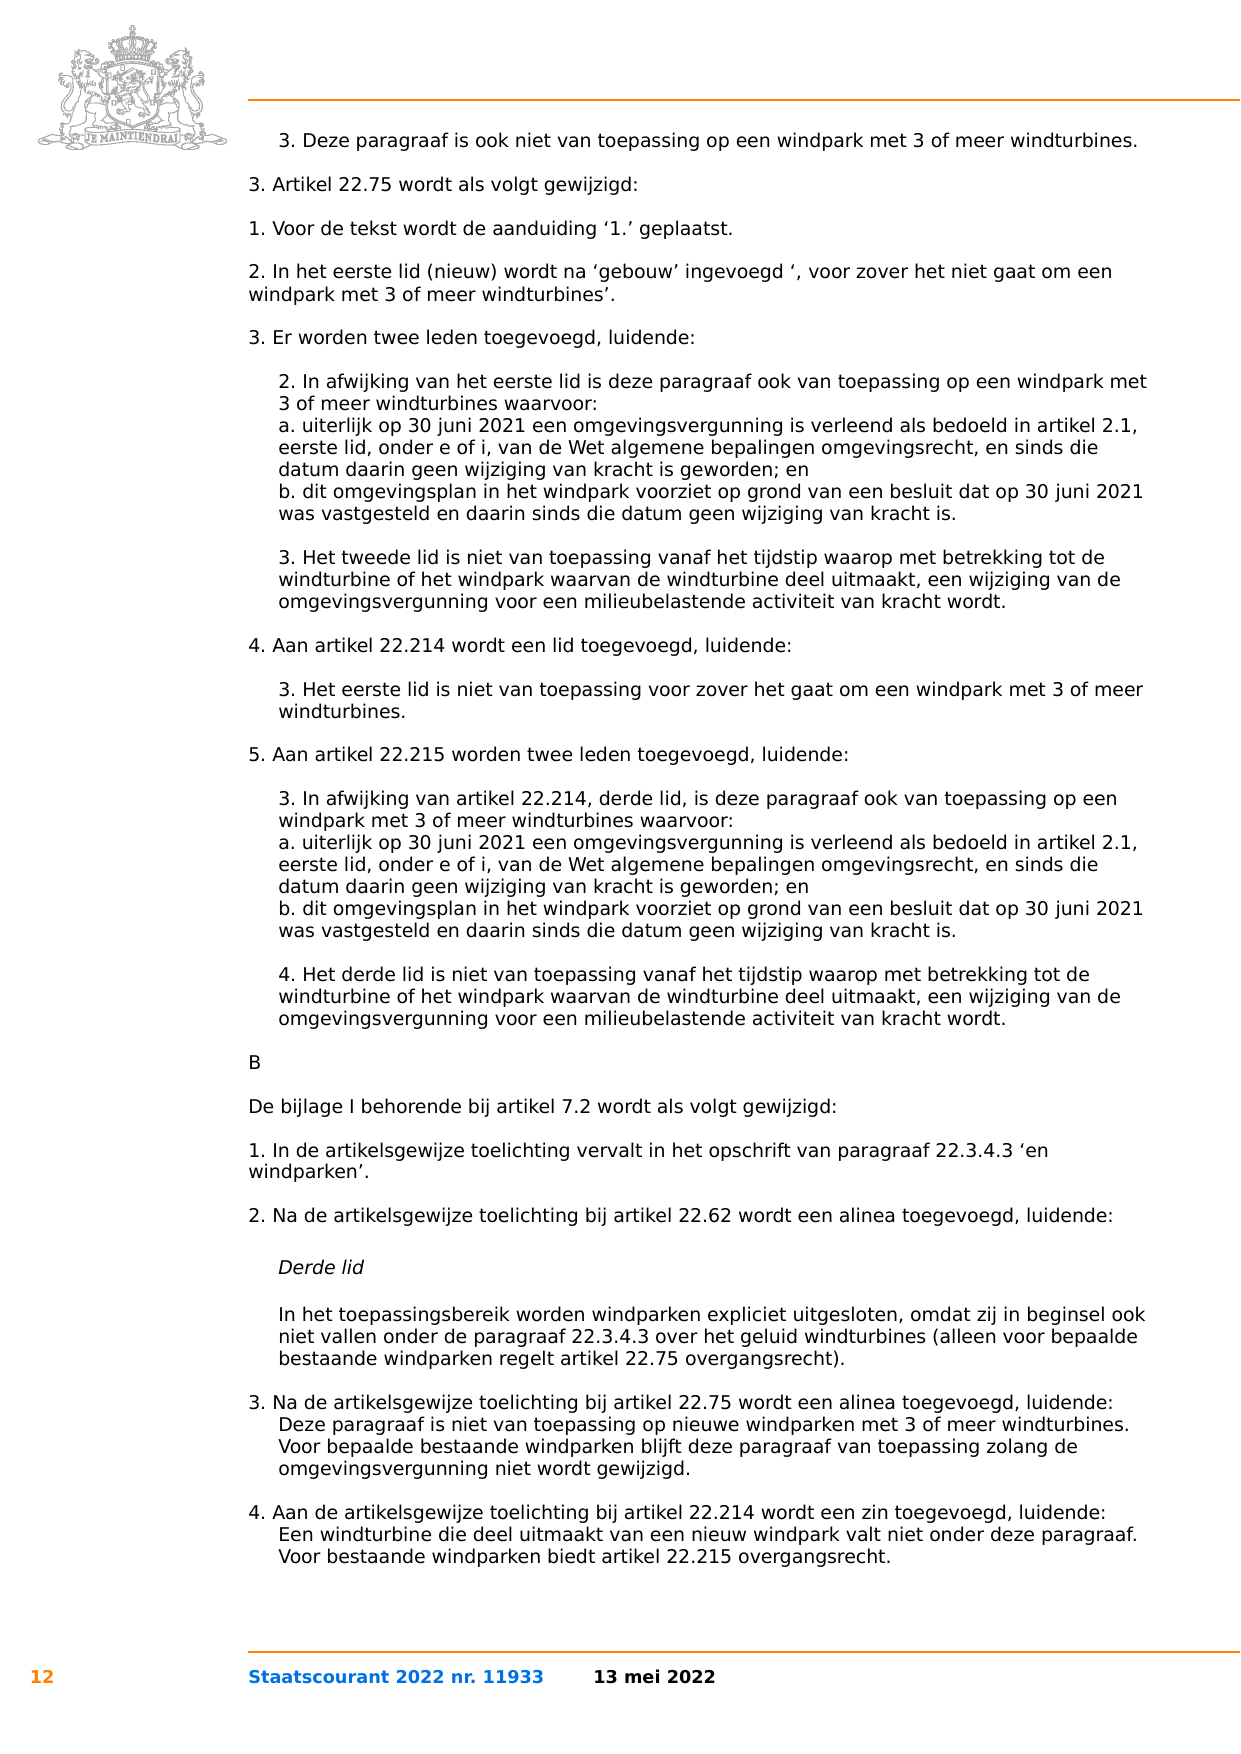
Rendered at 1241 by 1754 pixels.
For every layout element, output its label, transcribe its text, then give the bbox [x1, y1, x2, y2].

text 3. In afwijking van artikel 22.214, derde lid, is deze paragraaf ook van toepassing op een windpark met 3 of meer windturbines waarvoor: [278, 788, 1163, 832]
text In het toepassingsbereik worden windparken expliciet uitgesloten, omdat zij in beginsel ook niet vallen onder de paragraaf 22.3.4.3 over het geluid windturbines (alleen voor bepaalde bestaande windparken regelt artikel 22.75 overgangsrecht). [278, 1304, 1163, 1370]
text 2. In afwijking van het eerste lid is deze paragraaf ook van toepassing op een windpark met 3 of meer windturbines waarvoor: [278, 371, 1163, 415]
text 2. Na de artikelsgewijze toelichting bij artikel 22.62 wordt een alinea toegevoegd, luidende: [248, 1205, 1163, 1227]
text De bijlage I behorende bij artikel 7.2 wordt als volgt gewijzigd: [248, 1096, 1163, 1118]
text a. uiterlijk op 30 juni 2021 een omgevingsvergunning is verleend als bedoeld in artikel 2.1, eerste lid, onder e of i, van de Wet algemene bepalingen omgevingsrecht, en sinds die datum daarin geen wijziging van kracht is geworden; en [278, 415, 1163, 481]
text 3. Het tweede lid is niet van toepassing vanaf het tijdstip waarop met betrekking tot de windturbine of het windpark waarvan de windturbine deel uitmaakt, een wijziging van de omgevingsvergunning voor een milieubelastende activiteit van kracht wordt. [278, 547, 1163, 613]
text 3. Er worden twee leden toegevoegd, luidende: [248, 327, 1163, 349]
text Deze paragraaf is niet van toepassing op nieuwe windparken met 3 of meer windturbines. Voor bepaalde bestaande windparken blijft deze paragraaf van toepassing zolang de omgevingsvergunning niet wordt gewijzigd. [278, 1414, 1163, 1480]
text 1. Voor de tekst wordt de aanduiding ‘1.’ geplaatst. [248, 218, 1163, 239]
text 4. Aan artikel 22.214 wordt een lid toegevoegd, luidende: [248, 635, 1163, 657]
text B [248, 1052, 1163, 1074]
text 4. Het derde lid is niet van toepassing vanaf het tijdstip waarop met betrekking tot de windturbine of het windpark waarvan de windturbine deel uitmaakt, een wijziging van de omgevingsvergunning voor een milieubelastende activiteit van kracht wordt. [278, 964, 1163, 1030]
text 4. Aan de artikelsgewijze toelichting bij artikel 22.214 wordt een zin toegevoegd, luidende: [248, 1502, 1163, 1524]
text 3. Het eerste lid is niet van toepassing voor zover het gaat om een windpark met 3 of meer windturbines. [278, 678, 1163, 722]
text Een windturbine die deel uitmaakt van een nieuw windpark valt niet onder deze paragraaf. Voor bestaande windparken biedt artikel 22.215 overgangsrecht. [278, 1524, 1163, 1568]
subtitle Derde lid [278, 1257, 1163, 1279]
text 1. In de artikelsgewijze toelichting vervalt in het opschrift van paragraaf 22.3.4.3 ‘en windparken’. [248, 1139, 1163, 1183]
text b. dit omgevingsplan in het windpark voorziet op grond van een besluit dat op 30 juni 2021 was vastgesteld en daarin sinds die datum geen wijziging van kracht is. [278, 898, 1163, 942]
text 2. In het eerste lid (nieuw) wordt na ‘gebouw’ ingevoegd ‘, voor zover het niet gaat om een windpark met 3 of meer windturbines’. [248, 261, 1163, 305]
text 3. Deze paragraaf is ook niet van toepassing op een windpark met 3 of meer windturbines. [278, 130, 1163, 152]
text a. uiterlijk op 30 juni 2021 een omgevingsvergunning is verleend als bedoeld in artikel 2.1, eerste lid, onder e of i, van de Wet algemene bepalingen omgevingsrecht, en sinds die datum daarin geen wijziging van kracht is geworden; en [278, 832, 1163, 898]
text b. dit omgevingsplan in het windpark voorziet op grond van een besluit dat op 30 juni 2021 was vastgesteld en daarin sinds die datum geen wijziging van kracht is. [278, 481, 1163, 525]
text 3. Artikel 22.75 wordt als volgt gewijzigd: [248, 174, 1163, 196]
picture [38, 25, 227, 150]
text 3. Na de artikelsgewijze toelichting bij artikel 22.75 wordt een alinea toegevoegd, luidende: [248, 1392, 1163, 1414]
text 5. Aan artikel 22.215 worden twee leden toegevoegd, luidende: [248, 744, 1163, 766]
